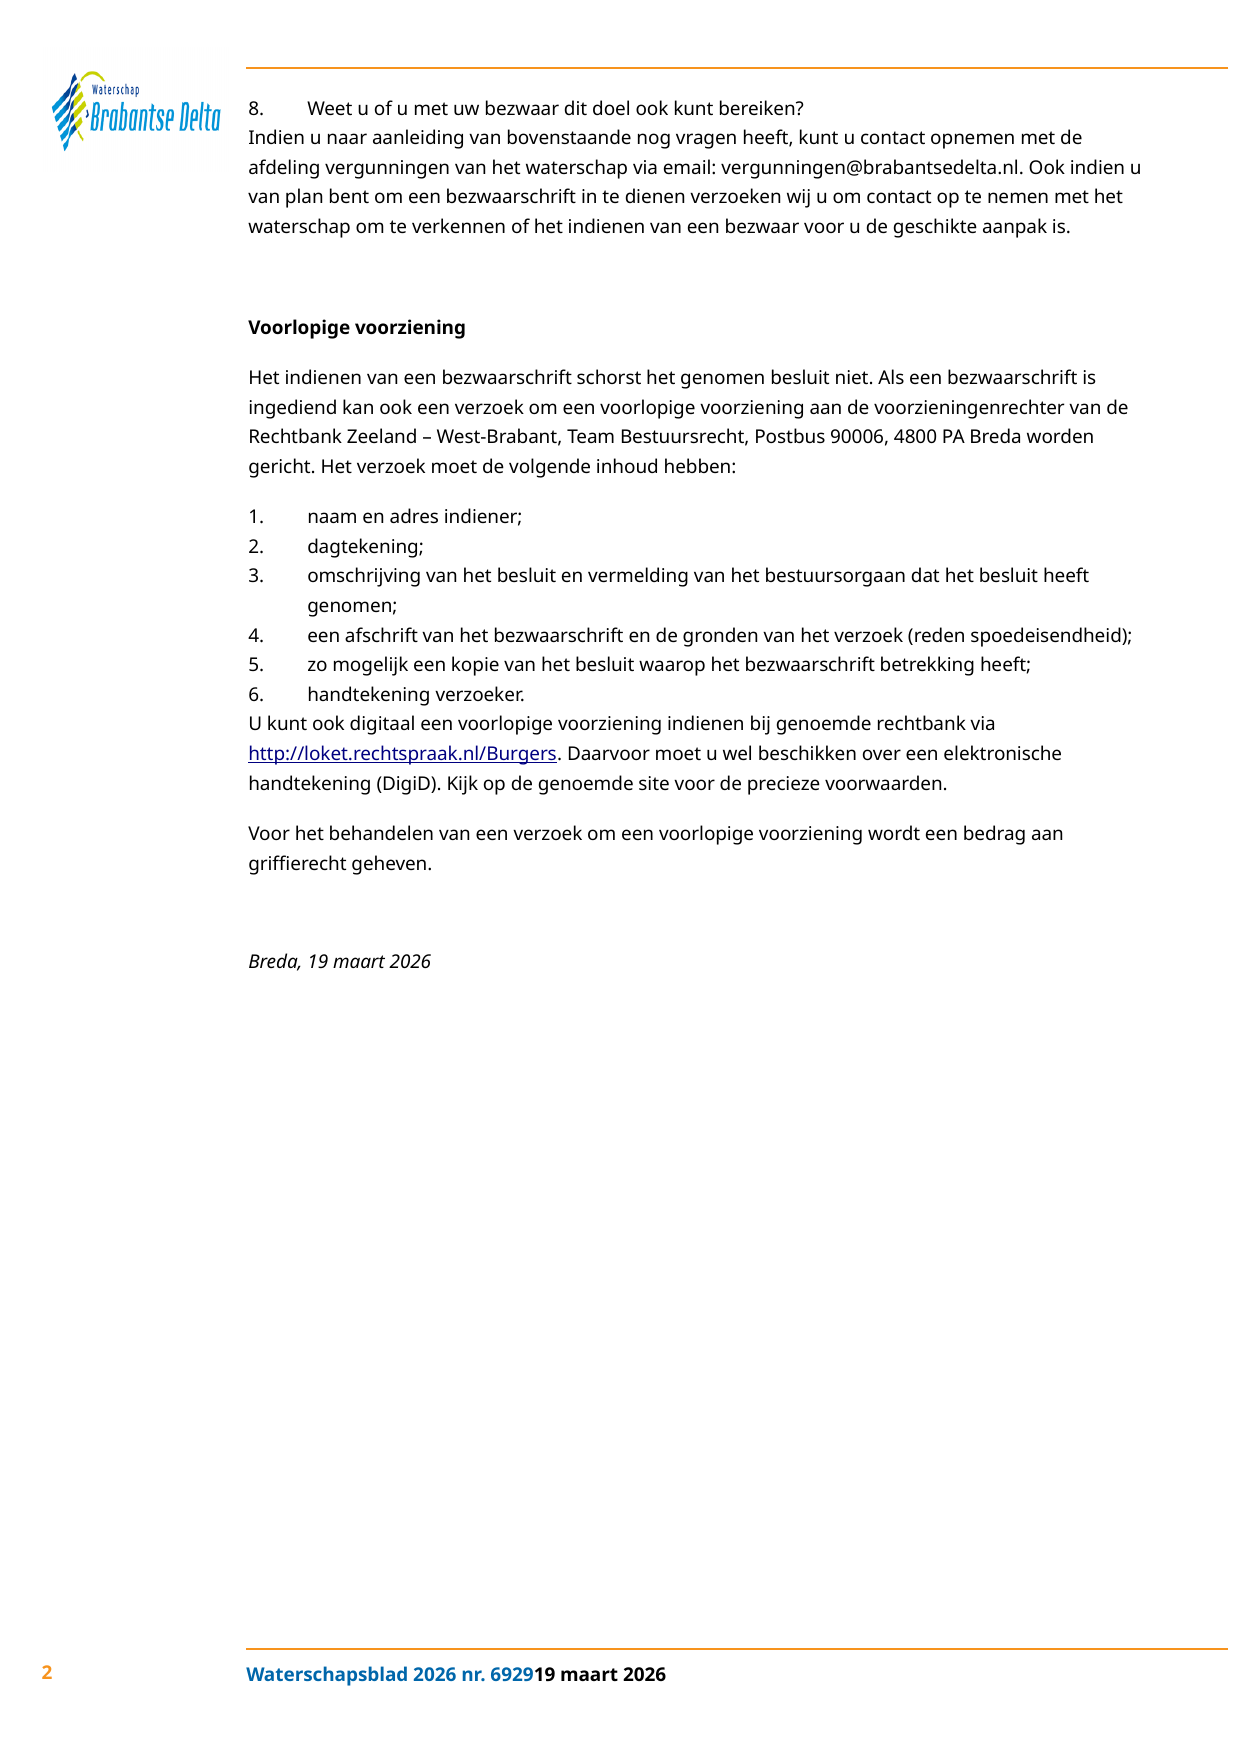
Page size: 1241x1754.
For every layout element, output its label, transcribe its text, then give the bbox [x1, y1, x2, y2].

text Voorlopige voorziening [248, 314, 1152, 340]
list omschrijving van het besluit en vermelding van het bestuursorgaan dat het besluit heeft genomen; [248, 563, 1152, 618]
text U kunt ook digitaal een voorlopige voorziening indienen bij genoemde rechtbank via http://loket.rechtspraak.nl/Burgers. Daarvoor moet u wel beschikken over een elektronische handtekening (DigiD). Kijk op de genoemde site voor de precieze voorwaarden. [248, 711, 1152, 796]
text Voor het behandelen van een verzoek om een voorlopige voorziening wordt een bedrag aan griffierecht geheven. [248, 820, 1152, 876]
list handtekening verzoeker. [248, 681, 1152, 707]
text Het indienen van een bezwaarschrift schorst het genomen besluit niet. Als een bezwaarschrift is ingediend kan ook een verzoek om een voorlopige voorziening aan de voorzieningenrechter van de Rechtbank Zeeland – West-Brabant, Team Bestuursrecht, Postbus 90006, 4800 PA Breda worden gericht. Het verzoek moet de volgende inhoud hebben: [248, 364, 1152, 479]
list naam en adres indiener; [248, 503, 1152, 529]
text Breda, 19 maart 2026 [248, 948, 1152, 974]
picture [41, 47, 231, 172]
list Weet u of u met uw bezwaar dit doel ook kunt bereiken? [248, 95, 1152, 121]
list een afschrift van het bezwaarschrift en de gronden van het verzoek (reden spoedeisendheid); [248, 622, 1152, 648]
list zo mogelijk een kopie van het besluit waarop het bezwaarschrift betrekking heeft; [248, 651, 1152, 677]
text Indien u naar aanleiding van bovenstaande nog vragen heeft, kunt u contact opnemen met de afdeling vergunningen van het waterschap via email: vergunningen@brabantsedelta.nl. Ook indien u van plan bent om een bezwaarschrift in te dienen verzoeken wij u om contact op te nemen met het waterschap om te verkennen of het indienen van een bezwaar voor u de geschikte aanpak is. [248, 124, 1152, 239]
list dagtekening; [248, 533, 1152, 559]
